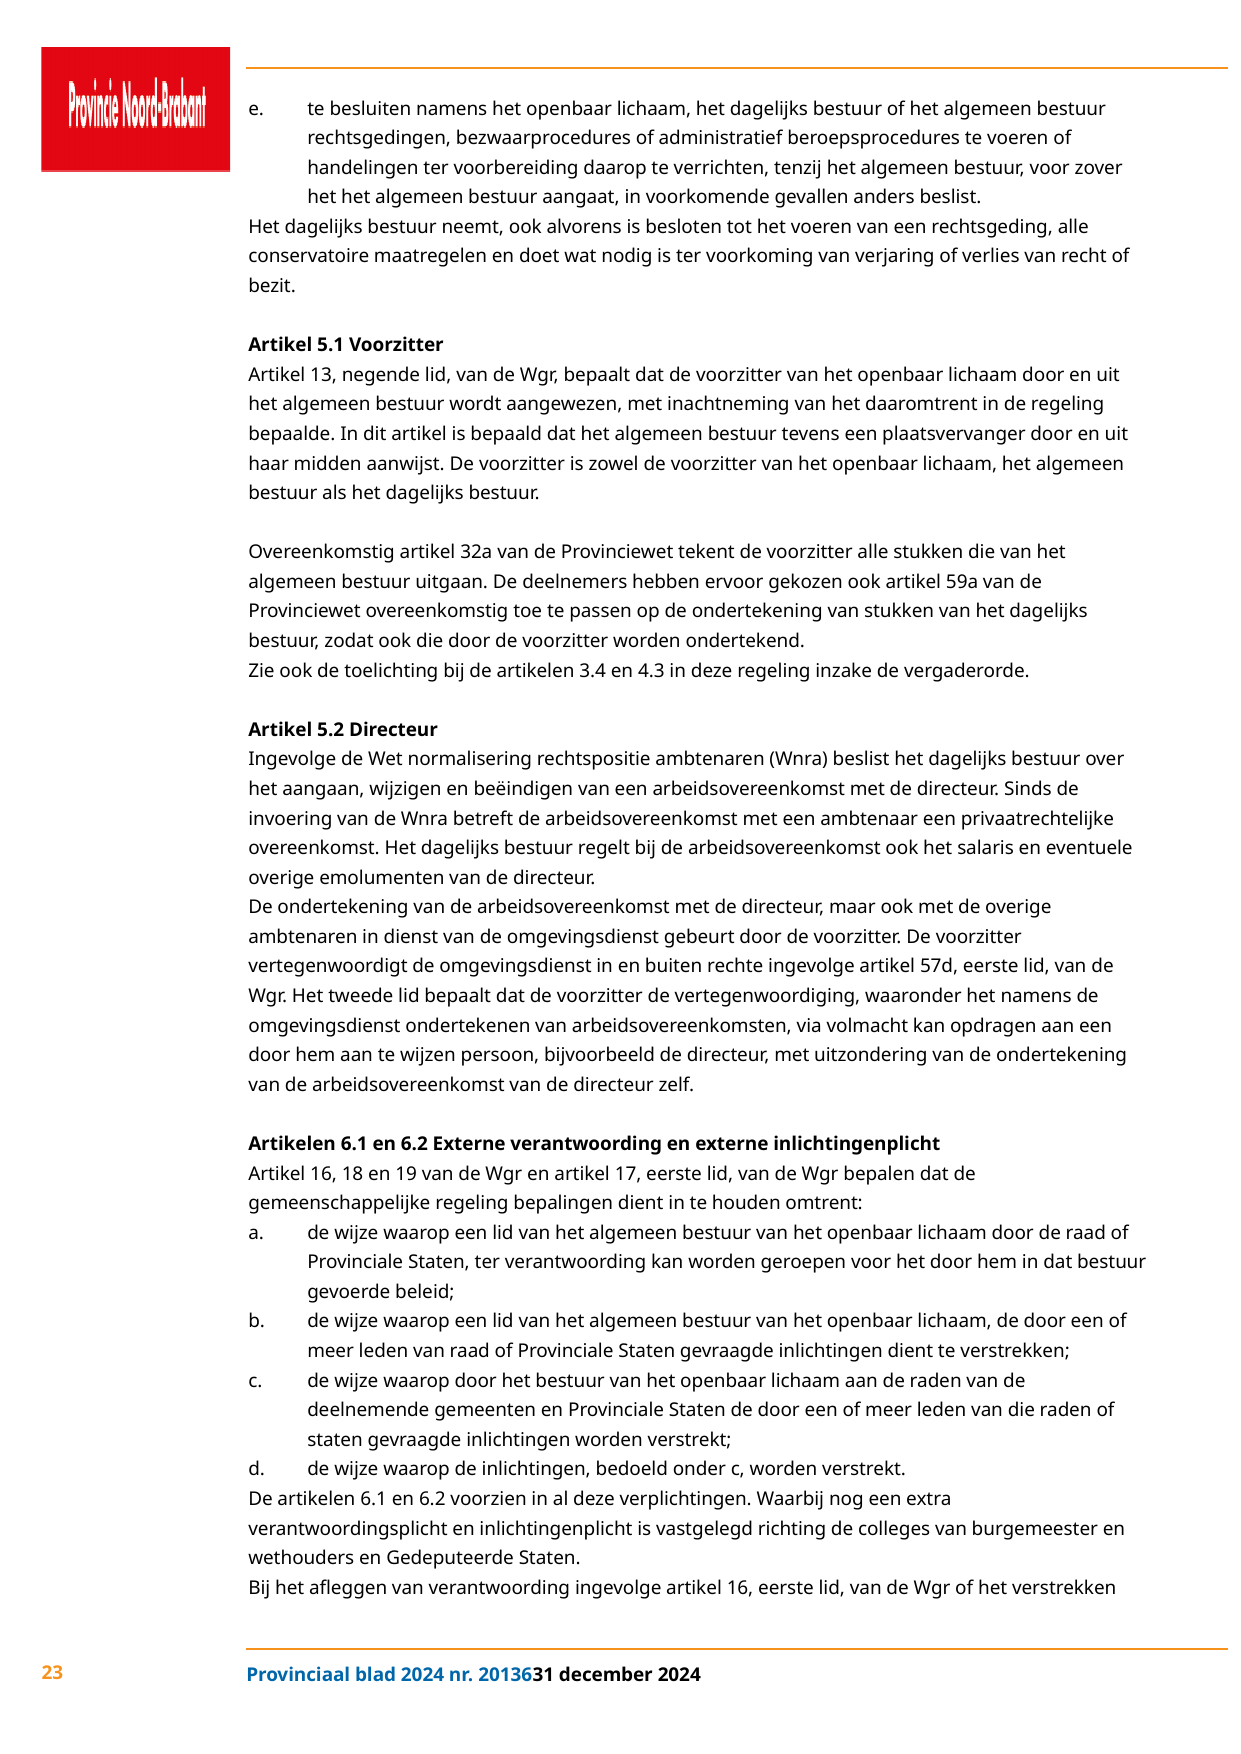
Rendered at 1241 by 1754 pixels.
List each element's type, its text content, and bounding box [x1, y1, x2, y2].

text Zie ook de toelichting bij de artikelen 3.4 en 4.3 in deze regeling inzake de vergaderorde. [248, 657, 1152, 683]
picture [41, 47, 231, 172]
text Het dagelijks bestuur neemt, ook alvorens is besloten tot het voeren van een rechtsgeding, alle conservatoire maatregelen en doet wat nodig is ter voorkoming van verjaring of verlies van recht of bezit. [248, 213, 1152, 298]
text Overeenkomstig artikel 32a van de Provinciewet tekent de voorzitter alle stukken die van het algemeen bestuur uitgaan. De deelnemers hebben ervoor gekozen ook artikel 59a van de Provinciewet overeenkomstig toe te passen op de ondertekening van stukken van het dagelijks bestuur, zodat ook die door de voorzitter worden ondertekend. [248, 538, 1152, 653]
list de wijze waarop een lid van het algemeen bestuur van het openbaar lichaam, de door een of meer leden van raad of Provinciale Staten gevraagde inlichtingen dient te verstrekken; [248, 1308, 1152, 1363]
text Artikelen 6.1 en 6.2 Externe verantwoording en externe inlichtingenplicht [248, 1130, 1152, 1156]
text De ondertekening van de arbeidsovereenkomst met de directeur, maar ook met de overige ambtenaren in dienst van de omgevingsdienst gebeurt door de voorzitter. De voorzitter vertegenwoordigt de omgevingsdienst in en buiten rechte ingevolge artikel 57d, eerste lid, van de Wgr. Het tweede lid bepaalt dat de voorzitter de vertegenwoordiging, waaronder het namens de omgevingsdienst ondertekenen van arbeidsovereenkomsten, via volmacht kan opdragen aan een door hem aan te wijzen persoon, bijvoorbeeld de directeur, met uitzondering van de ondertekening van de arbeidsovereenkomst van de directeur zelf. [248, 893, 1152, 1097]
list de wijze waarop door het bestuur van het openbaar lichaam aan de raden van de deelnemende gemeenten en Provinciale Staten de door een of meer leden van die raden of staten gevraagde inlichtingen worden verstrekt; [248, 1367, 1152, 1452]
text Artikel 16, 18 en 19 van de Wgr en artikel 17, eerste lid, van de Wgr bepalen dat de gemeenschappelijke regeling bepalingen dient in te houden omtrent: [248, 1160, 1152, 1215]
text Artikel 5.2 Directeur [248, 716, 1152, 742]
list de wijze waarop de inlichtingen, bedoeld onder c, worden verstrekt. [248, 1456, 1152, 1481]
text Artikel 5.1 Voorzitter [248, 331, 1152, 357]
text De artikelen 6.1 en 6.2 voorzien in al deze verplichtingen. Waarbij nog een extra verantwoordingsplicht en inlichtingenplicht is vastgelegd richting de colleges van burgemeester en wethouders en Gedeputeerde Staten. [248, 1485, 1152, 1570]
list de wijze waarop een lid van het algemeen bestuur van het openbaar lichaam door de raad of Provinciale Staten, ter verantwoording kan worden geroepen voor het door hem in dat bestuur gevoerde beleid; [248, 1219, 1152, 1304]
text Bij het afleggen van verantwoording ingevolge artikel 16, eerste lid, van de Wgr of het verstrekken [248, 1574, 1152, 1600]
text Ingevolge de Wet normalisering rechtspositie ambtenaren (Wnra) beslist het dagelijks bestuur over het aangaan, wijzigen en beëindigen van een arbeidsovereenkomst met de directeur. Sinds de invoering van de Wnra betreft de arbeidsovereenkomst met een ambtenaar een privaatrechtelijke overeenkomst. Het dagelijks bestuur regelt bij de arbeidsovereenkomst ook het salaris en eventuele overige emolumenten van de directeur. [248, 746, 1152, 890]
text Artikel 13, negende lid, van de Wgr, bepaalt dat de voorzitter van het openbaar lichaam door en uit het algemeen bestuur wordt aangewezen, met inachtneming van het daaromtrent in de regeling bepaalde. In dit artikel is bepaald dat het algemeen bestuur tevens een plaatsvervanger door en uit haar midden aanwijst. De voorzitter is zowel de voorzitter van het openbaar lichaam, het algemeen bestuur als het dagelijks bestuur. [248, 361, 1152, 505]
list te besluiten namens het openbaar lichaam, het dagelijks bestuur of het algemeen bestuur rechtsgedingen, bezwaarprocedures of administratief beroepsprocedures te voeren of handelingen ter voorbereiding daarop te verrichten, tenzij het algemeen bestuur, voor zover het het algemeen bestuur aangaat, in voorkomende gevallen anders beslist. [248, 95, 1152, 209]
